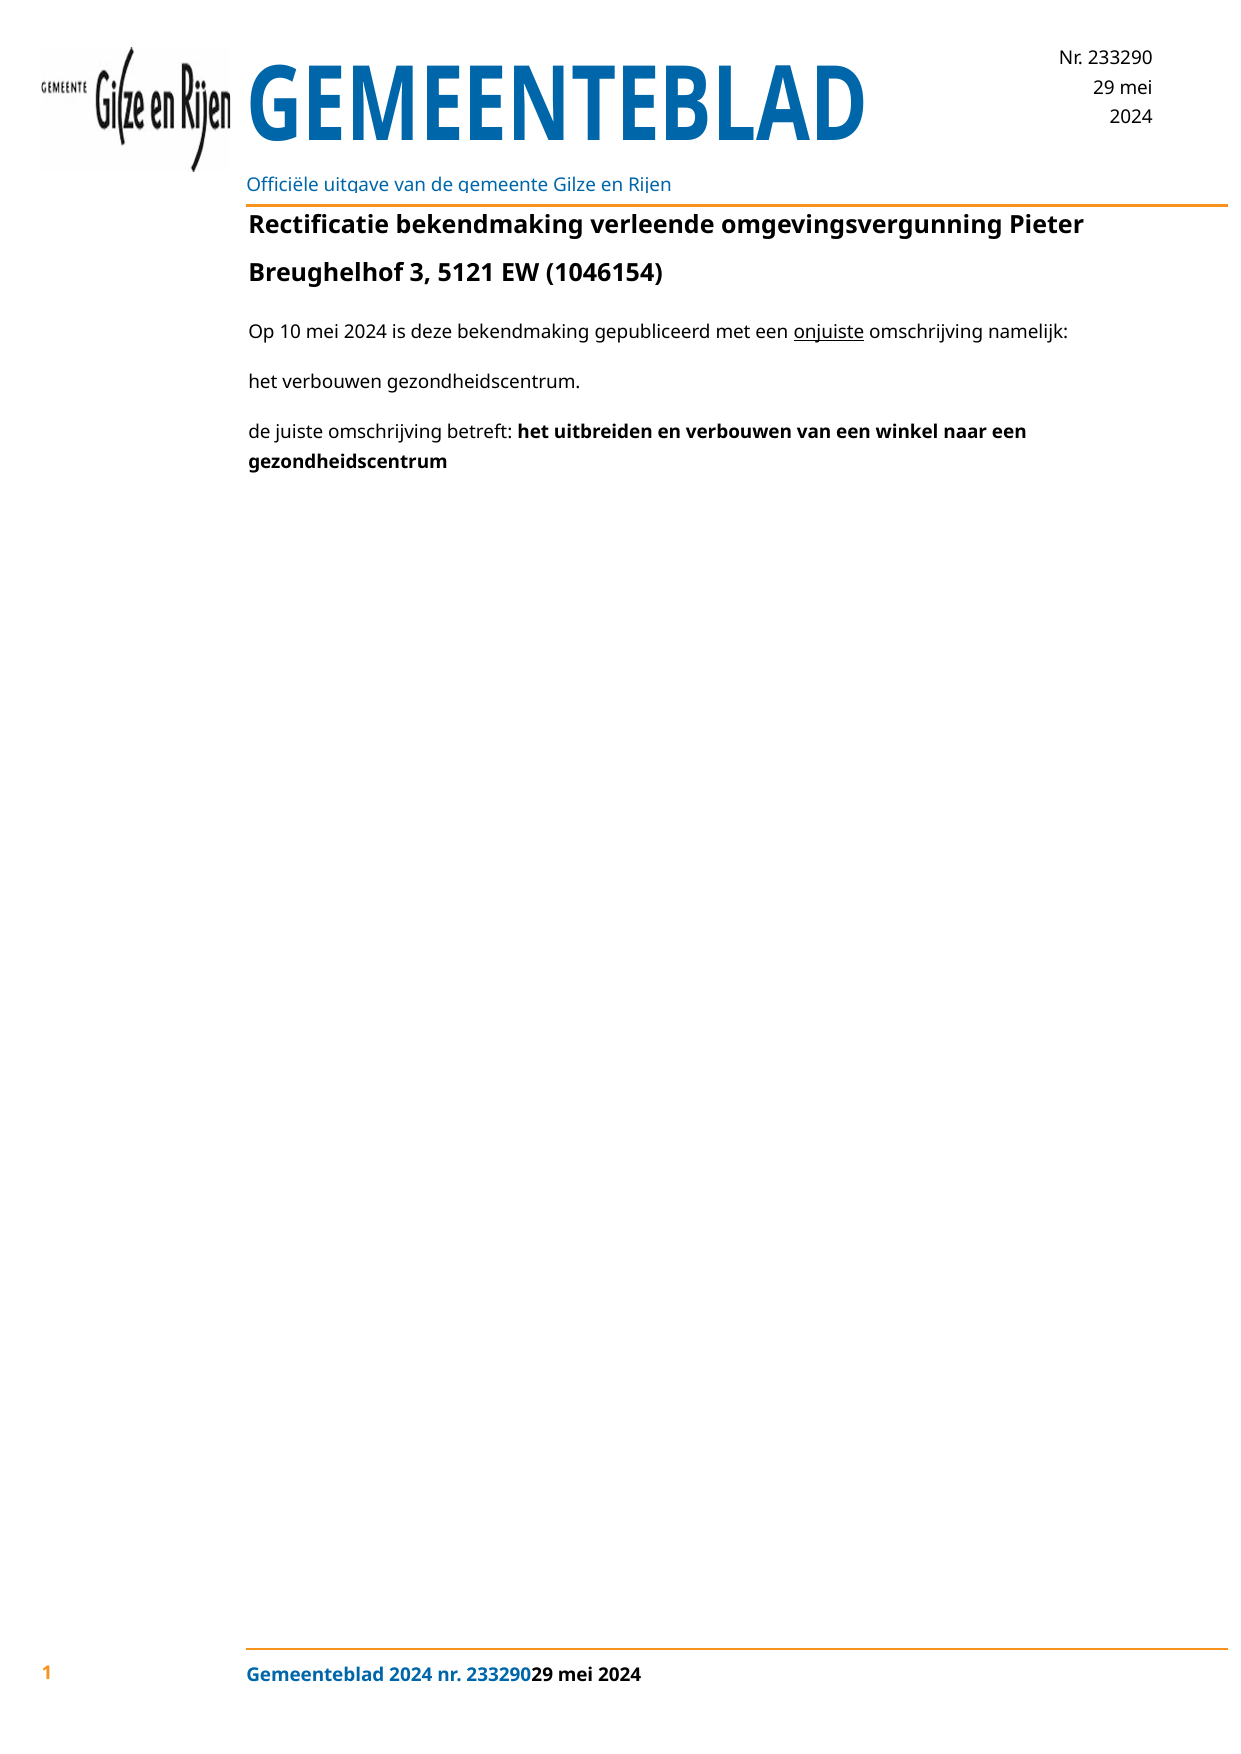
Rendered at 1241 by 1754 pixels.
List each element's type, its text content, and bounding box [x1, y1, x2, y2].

text de juiste omschrijving betreft: het uitbreiden en verbouwen van een winkel naar een gezondheidscentrum [248, 419, 1152, 474]
text Rectificatie bekendmaking verleende omgevingsvergunning Pieter Breughelhof 3, 5121 EW (1046154) [248, 207, 1152, 288]
text het verbouwen gezondheidscentrum. [248, 368, 1152, 394]
text Op 10 mei 2024 is deze bekendmaking gepubliceerd met een onjuiste omschrijving namelijk: [248, 318, 1152, 344]
picture [41, 47, 231, 172]
